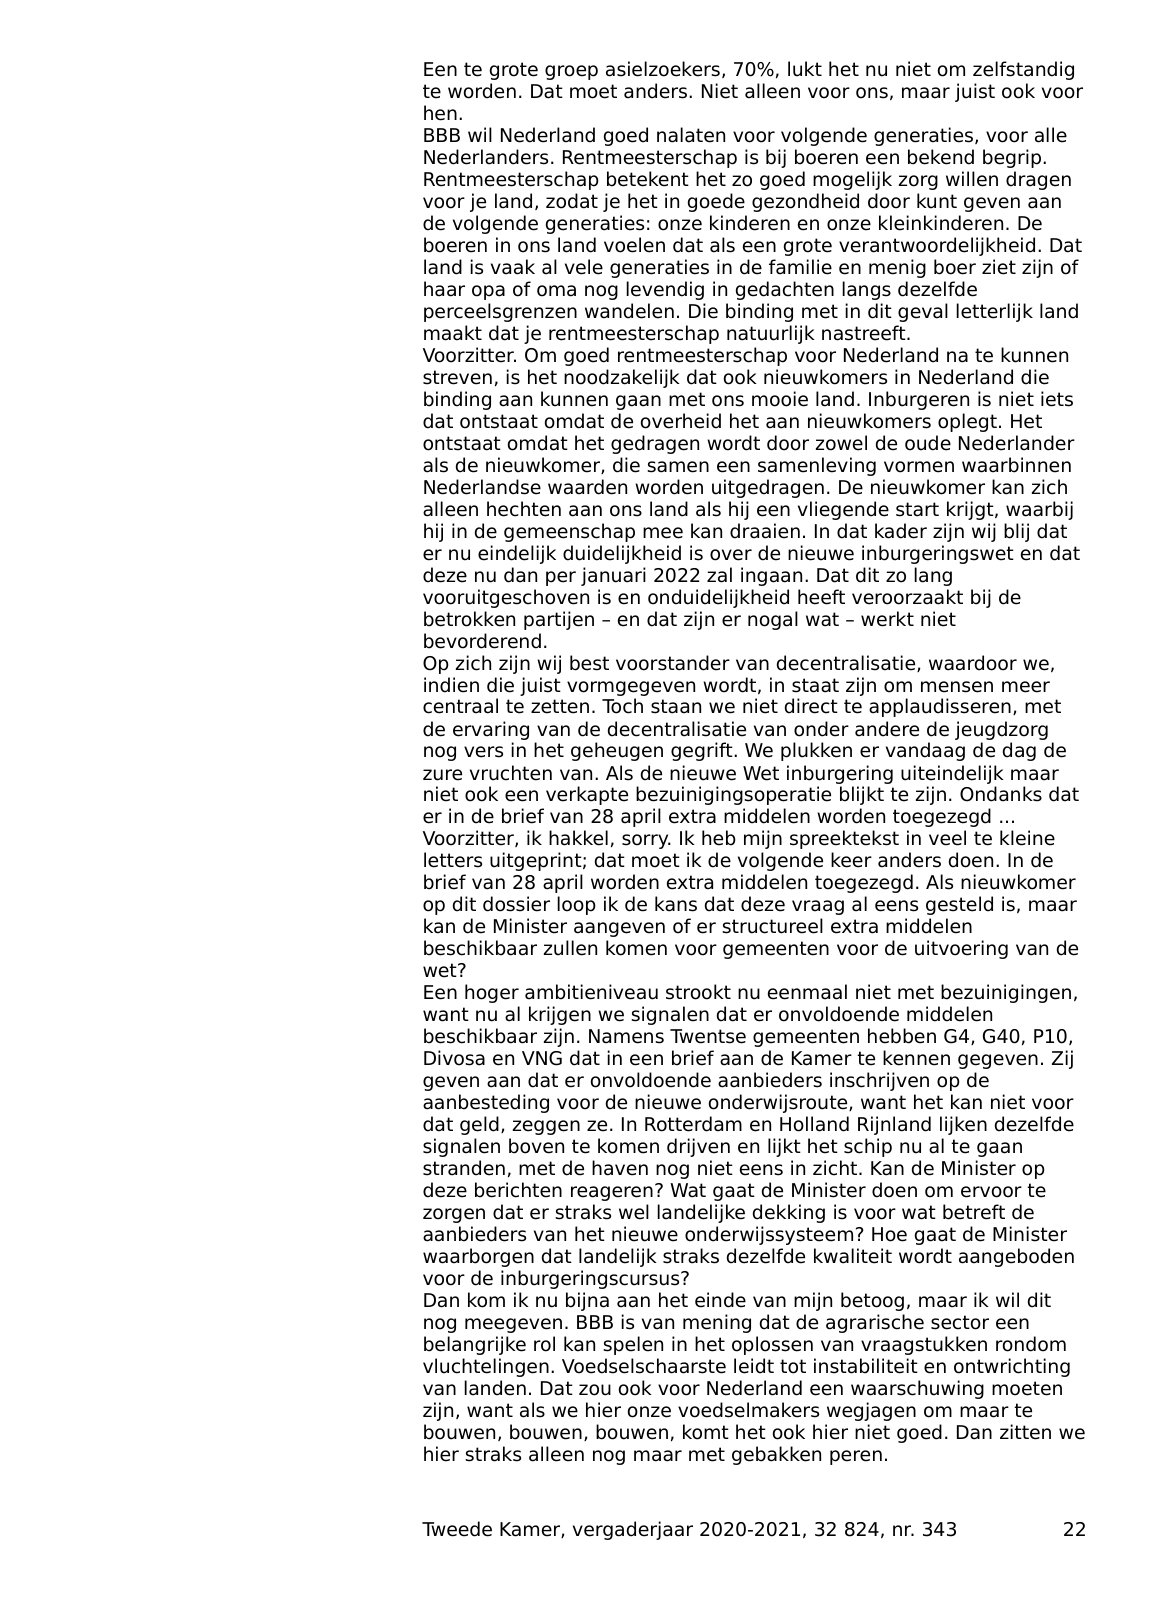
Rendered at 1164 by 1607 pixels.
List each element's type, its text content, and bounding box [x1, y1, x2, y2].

text Dan kom ik nu bijna aan het einde van mijn betoog, maar ik wil dit nog meegeven. BBB is van mening dat de agrarische sector een belangrijke rol kan spelen in het oplossen van vraagstukken rondom vluchtelingen. Voedselschaarste leidt tot instabiliteit en ontwrichting van landen. Dat zou ook voor Nederland een waarschuwing moeten zijn, want als we hier onze voedselmakers wegjagen om maar te bouwen, bouwen, bouwen, komt het ook hier niet goed. Dan zitten we hier straks alleen nog maar met gebakken peren. [422, 1290, 1087, 1466]
text Een hoger ambitieniveau strookt nu eenmaal niet met bezuinigingen, want nu al krijgen we signalen dat er onvoldoende middelen beschikbaar zijn. Namens Twentse gemeenten hebben G4, G40, P10, Divosa en VNG dat in een brief aan de Kamer te kennen gegeven. Zij geven aan dat er onvoldoende aanbieders inschrijven op de aanbesteding voor de nieuwe onderwijsroute, want het kan niet voor dat geld, zeggen ze. In Rotterdam en Holland Rijnland lijken dezelfde signalen boven te komen drijven en lijkt het schip nu al te gaan stranden, met de haven nog niet eens in zicht. Kan de Minister op deze berichten reageren? Wat gaat de Minister doen om ervoor te zorgen dat er straks wel landelijke dekking is voor wat betreft de aanbieders van het nieuwe onderwijssysteem? Hoe gaat de Minister waarborgen dat landelijk straks dezelfde kwaliteit wordt aangeboden voor de inburgeringscursus? [422, 982, 1087, 1290]
text Op zich zijn wij best voorstander van decentralisatie, waardoor we, indien die juist vormgegeven wordt, in staat zijn om mensen meer centraal te zetten. Toch staan we niet direct te applaudisseren, met de ervaring van de decentralisatie van onder andere de jeugdzorg nog vers in het geheugen gegrift. We plukken er vandaag de dag de zure vruchten van. Als de nieuwe Wet inburgering uiteindelijk maar niet ook een verkapte bezuinigingsoperatie blijkt te zijn. Ondanks dat er in de brief van 28 april extra middelen worden toegezegd ... Voorzitter, ik hakkel, sorry. Ik heb mijn spreektekst in veel te kleine letters uitgeprint; dat moet ik de volgende keer anders doen. In de brief van 28 april worden extra middelen toegezegd. Als nieuwkomer op dit dossier loop ik de kans dat deze vraag al eens gesteld is, maar kan de Minister aangeven of er structureel extra middelen beschikbaar zullen komen voor gemeenten voor de uitvoering van de wet? [422, 652, 1087, 982]
text Een te grote groep asielzoekers, 70%, lukt het nu niet om zelfstandig te worden. Dat moet anders. Niet alleen voor ons, maar juist ook voor hen. [422, 59, 1087, 125]
text BBB wil Nederland goed nalaten voor volgende generaties, voor alle Nederlanders. Rentmeesterschap is bij boeren een bekend begrip. Rentmeesterschap betekent het zo goed mogelijk zorg willen dragen voor je land, zodat je het in goede gezondheid door kunt geven aan de volgende generaties: onze kinderen en onze kleinkinderen. De boeren in ons land voelen dat als een grote verantwoordelijkheid. Dat land is vaak al vele generaties in de familie en menig boer ziet zijn of haar opa of oma nog levendig in gedachten langs dezelfde perceelsgrenzen wandelen. Die binding met in dit geval letterlijk land maakt dat je rentmeesterschap natuurlijk nastreeft. [422, 125, 1087, 345]
text Voorzitter. Om goed rentmeesterschap voor Nederland na te kunnen streven, is het noodzakelijk dat ook nieuwkomers in Nederland die binding aan kunnen gaan met ons mooie land. Inburgeren is niet iets dat ontstaat omdat de overheid het aan nieuwkomers oplegt. Het ontstaat omdat het gedragen wordt door zowel de oude Nederlander als de nieuwkomer, die samen een samenleving vormen waarbinnen Nederlandse waarden worden uitgedragen. De nieuwkomer kan zich alleen hechten aan ons land als hij een vliegende start krijgt, waarbij hij in de gemeenschap mee kan draaien. In dat kader zijn wij blij dat er nu eindelijk duidelijkheid is over de nieuwe inburgeringswet en dat deze nu dan per januari 2022 zal ingaan. Dat dit zo lang vooruitgeschoven is en onduidelijkheid heeft veroorzaakt bij de betrokken partijen – en dat zijn er nogal wat – werkt niet bevorderend. [422, 345, 1087, 652]
